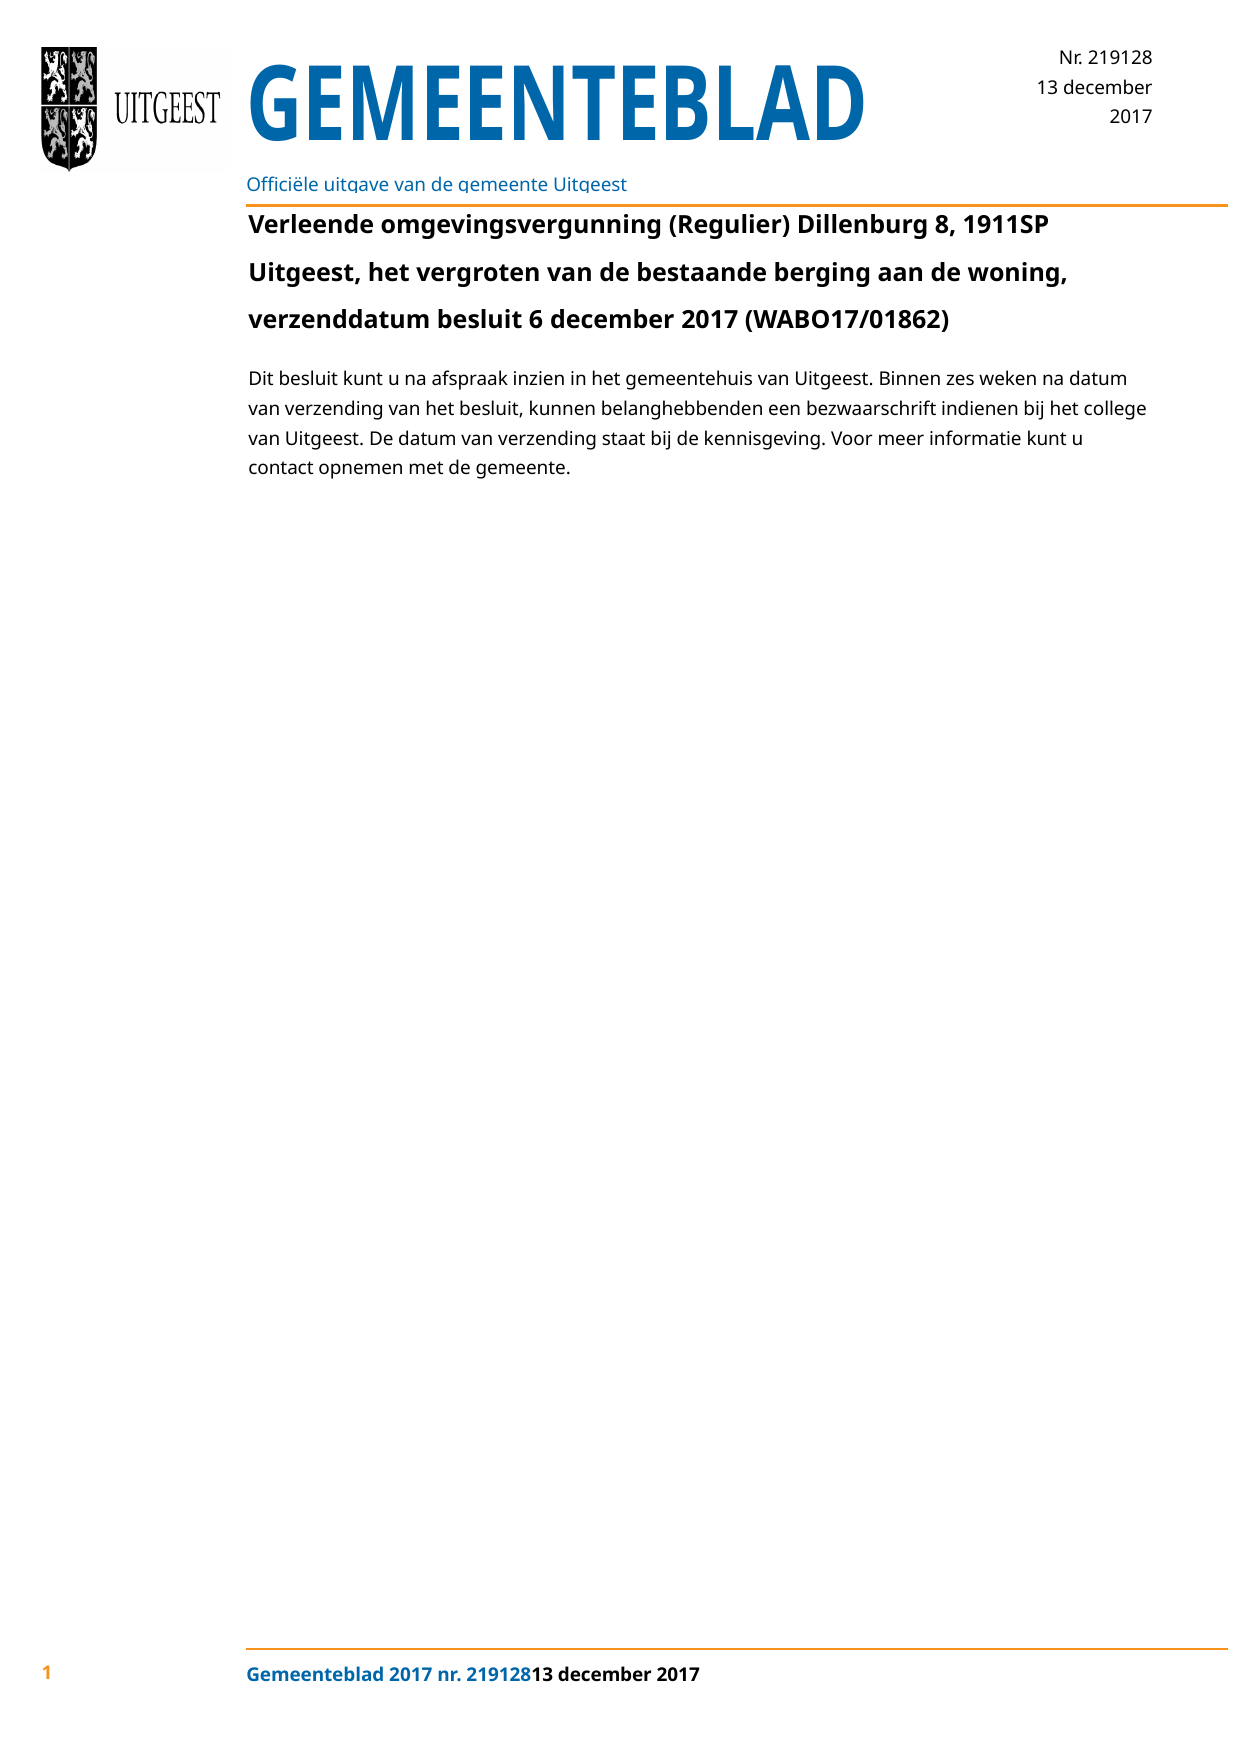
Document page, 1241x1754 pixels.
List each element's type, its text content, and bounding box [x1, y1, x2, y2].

text Dit besluit kunt u na afspraak inzien in het gemeentehuis van Uitgeest. Binnen zes weken na datum van verzending van het besluit, kunnen belanghebbenden een bezwaarschrift indienen bij het college van Uitgeest. De datum van verzending staat bij de kennisgeving. Voor meer informatie kunt u contact opnemen met de gemeente. [248, 366, 1152, 480]
picture [41, 47, 231, 172]
text Verleende omgevingsvergunning (Regulier) Dillenburg 8, 1911SP Uitgeest, het vergroten van de bestaande berging aan de woning, verzenddatum besluit 6 december 2017 (WABO17/01862) [248, 207, 1152, 336]
